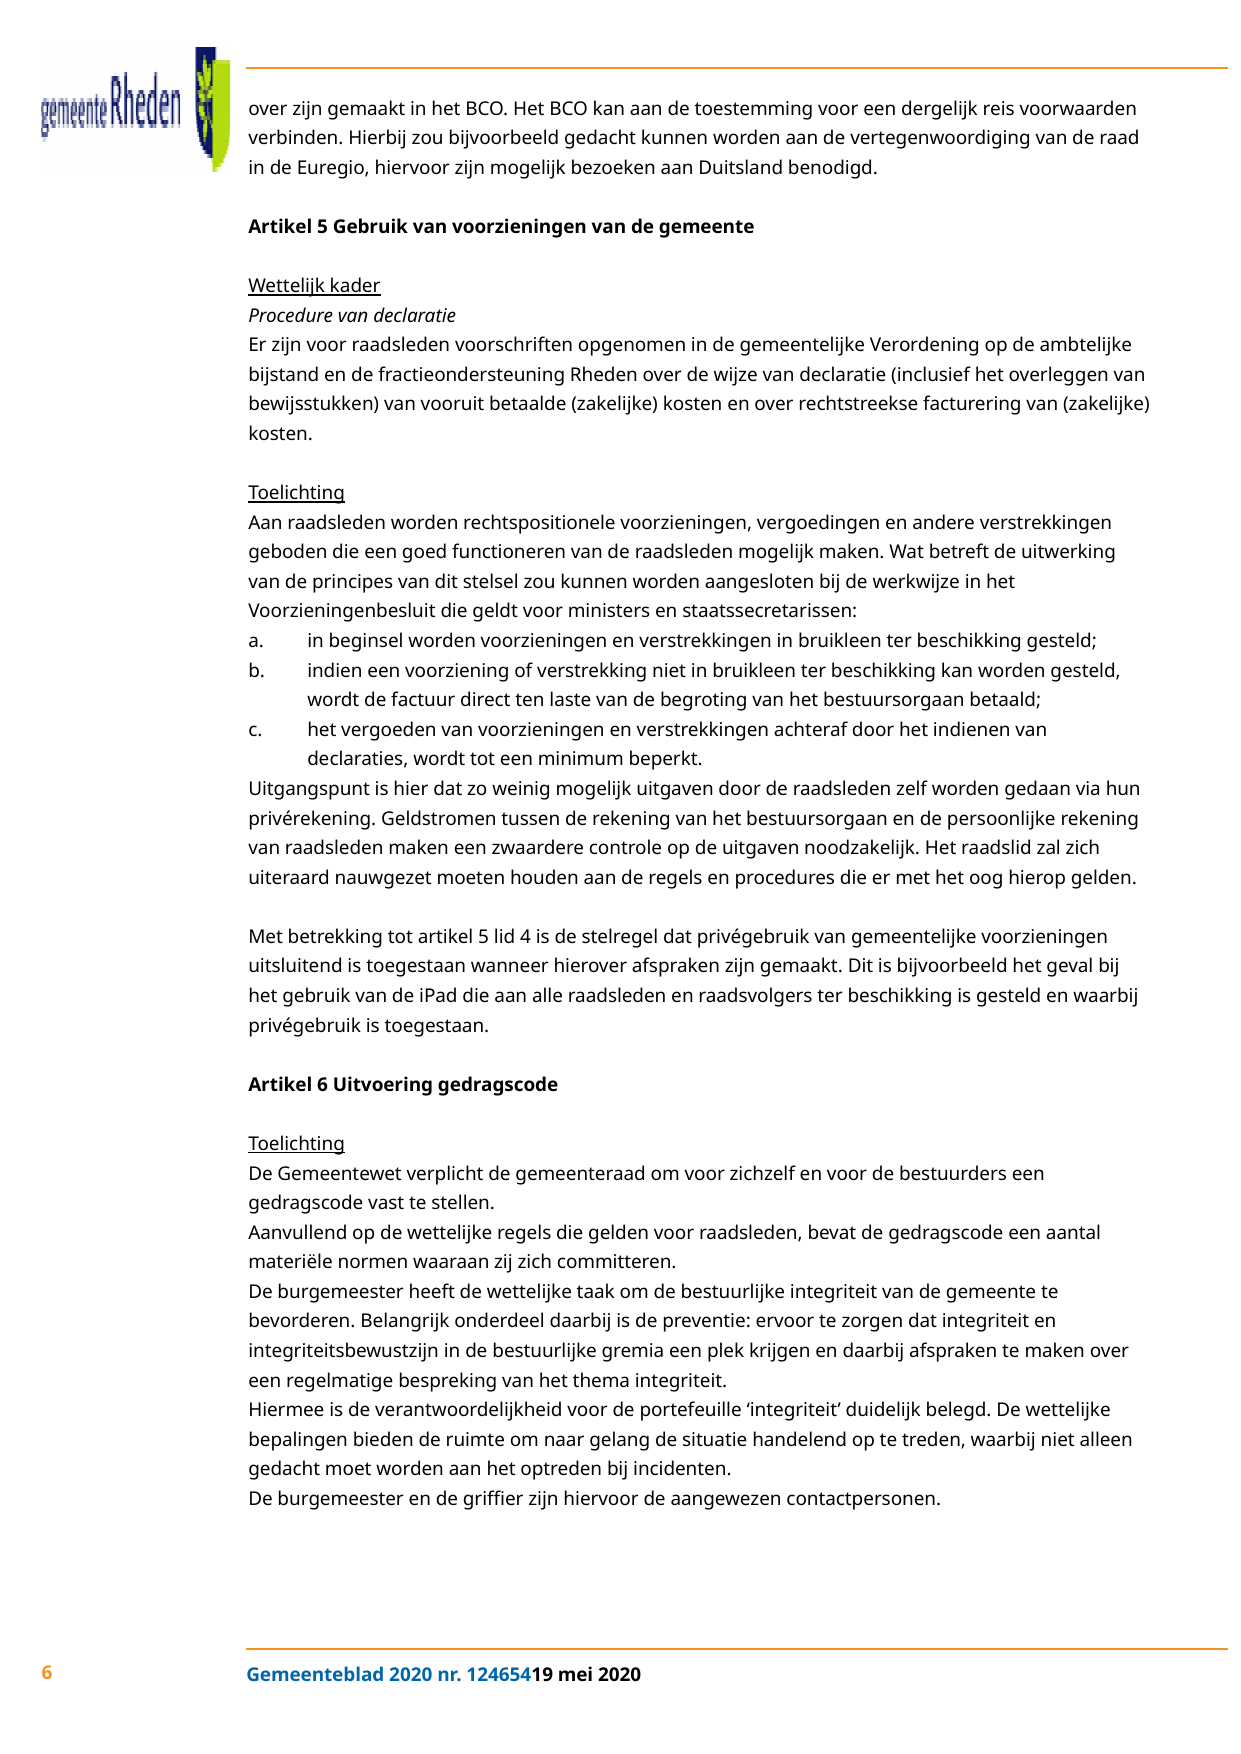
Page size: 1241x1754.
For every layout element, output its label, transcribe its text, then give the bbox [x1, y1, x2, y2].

text Aan raadsleden worden rechtspositionele voorzieningen, vergoedingen en andere verstrekkingen geboden die een goed functioneren van de raadsleden mogelijk maken. Wat betreft de uitwerking van de principes van dit stelsel zou kunnen worden aangesloten bij de werkwijze in het Voorzieningenbesluit die geldt voor ministers en staatssecretarissen: [248, 509, 1152, 623]
list in beginsel worden voorzieningen en verstrekkingen in bruikleen ter beschikking gesteld; [248, 627, 1152, 653]
text Procedure van declaratie [248, 302, 1152, 328]
text Uitgangspunt is hier dat zo weinig mogelijk uitgaven door de raadsleden zelf worden gedaan via hun privérekening. Geldstromen tussen de rekening van het bestuursorgaan en de persoonlijke rekening van raadsleden maken een zwaardere controle op de uitgaven noodzakelijk. Het raadslid zal zich uiteraard nauwgezet moeten houden aan de regels en procedures die er met het oog hierop gelden. [248, 775, 1152, 890]
text Artikel 6 Uitvoering gedragscode [248, 1071, 1152, 1097]
text De Gemeentewet verplicht de gemeenteraad om voor zichzelf en voor de bestuurders een gedragscode vast te stellen. [248, 1160, 1152, 1215]
text Hiermee is de verantwoordelijkheid voor de portefeuille ‘integriteit’ duidelijk belegd. De wettelijke bepalingen bieden de ruimte om naar gelang de situatie handelend op te treden, waarbij niet alleen gedacht moet worden aan het optreden bij incidenten. [248, 1396, 1152, 1481]
text Er zijn voor raadsleden voorschriften opgenomen in de gemeentelijke Verordening op de ambtelijke bijstand en de fractieondersteuning Rheden over de wijze van declaratie (inclusief het overleggen van bewijsstukken) van vooruit betaalde (zakelijke) kosten en over rechtstreekse facturering van (zakelijke) kosten. [248, 331, 1152, 446]
list indien een voorziening of verstrekking niet in bruikleen ter beschikking kan worden gesteld, wordt de factuur direct ten laste van de begroting van het bestuursorgaan betaald; [248, 657, 1152, 712]
text over zijn gemaakt in het BCO. Het BCO kan aan de toestemming voor een dergelijk reis voorwaarden verbinden. Hierbij zou bijvoorbeeld gedacht kunnen worden aan de vertegenwoordiging van de raad in de Euregio, hiervoor zijn mogelijk bezoeken aan Duitsland benodigd. [248, 95, 1152, 180]
picture [41, 47, 231, 172]
text De burgemeester en de griffier zijn hiervoor de aangewezen contactpersonen. [248, 1485, 1152, 1511]
text Toelichting [248, 479, 1152, 505]
text Met betrekking tot artikel 5 lid 4 is de stelregel dat privégebruik van gemeentelijke voorzieningen uitsluitend is toegestaan wanneer hierover afspraken zijn gemaakt. Dit is bijvoorbeeld het geval bij het gebruik van de iPad die aan alle raadsleden en raadsvolgers ter beschikking is gesteld en waarbij privégebruik is toegestaan. [248, 923, 1152, 1038]
text Wettelijk kader [248, 272, 1152, 298]
text De burgemeester heeft de wettelijke taak om de bestuurlijke integriteit van de gemeente te bevorderen. Belangrijk onderdeel daarbij is de preventie: ervoor te zorgen dat integriteit en integriteitsbewustzijn in de bestuurlijke gremia een plek krijgen en daarbij afspraken te maken over een regelmatige bespreking van het thema integriteit. [248, 1278, 1152, 1393]
text Artikel 5 Gebruik van voorzieningen van de gemeente [248, 213, 1152, 239]
text Aanvullend op de wettelijke regels die gelden voor raadsleden, bevat de gedragscode een aantal materiële normen waaraan zij zich committeren. [248, 1219, 1152, 1274]
text Toelichting [248, 1130, 1152, 1156]
list het vergoeden van voorzieningen en verstrekkingen achteraf door het indienen van declaraties, wordt tot een minimum beperkt. [248, 716, 1152, 771]
